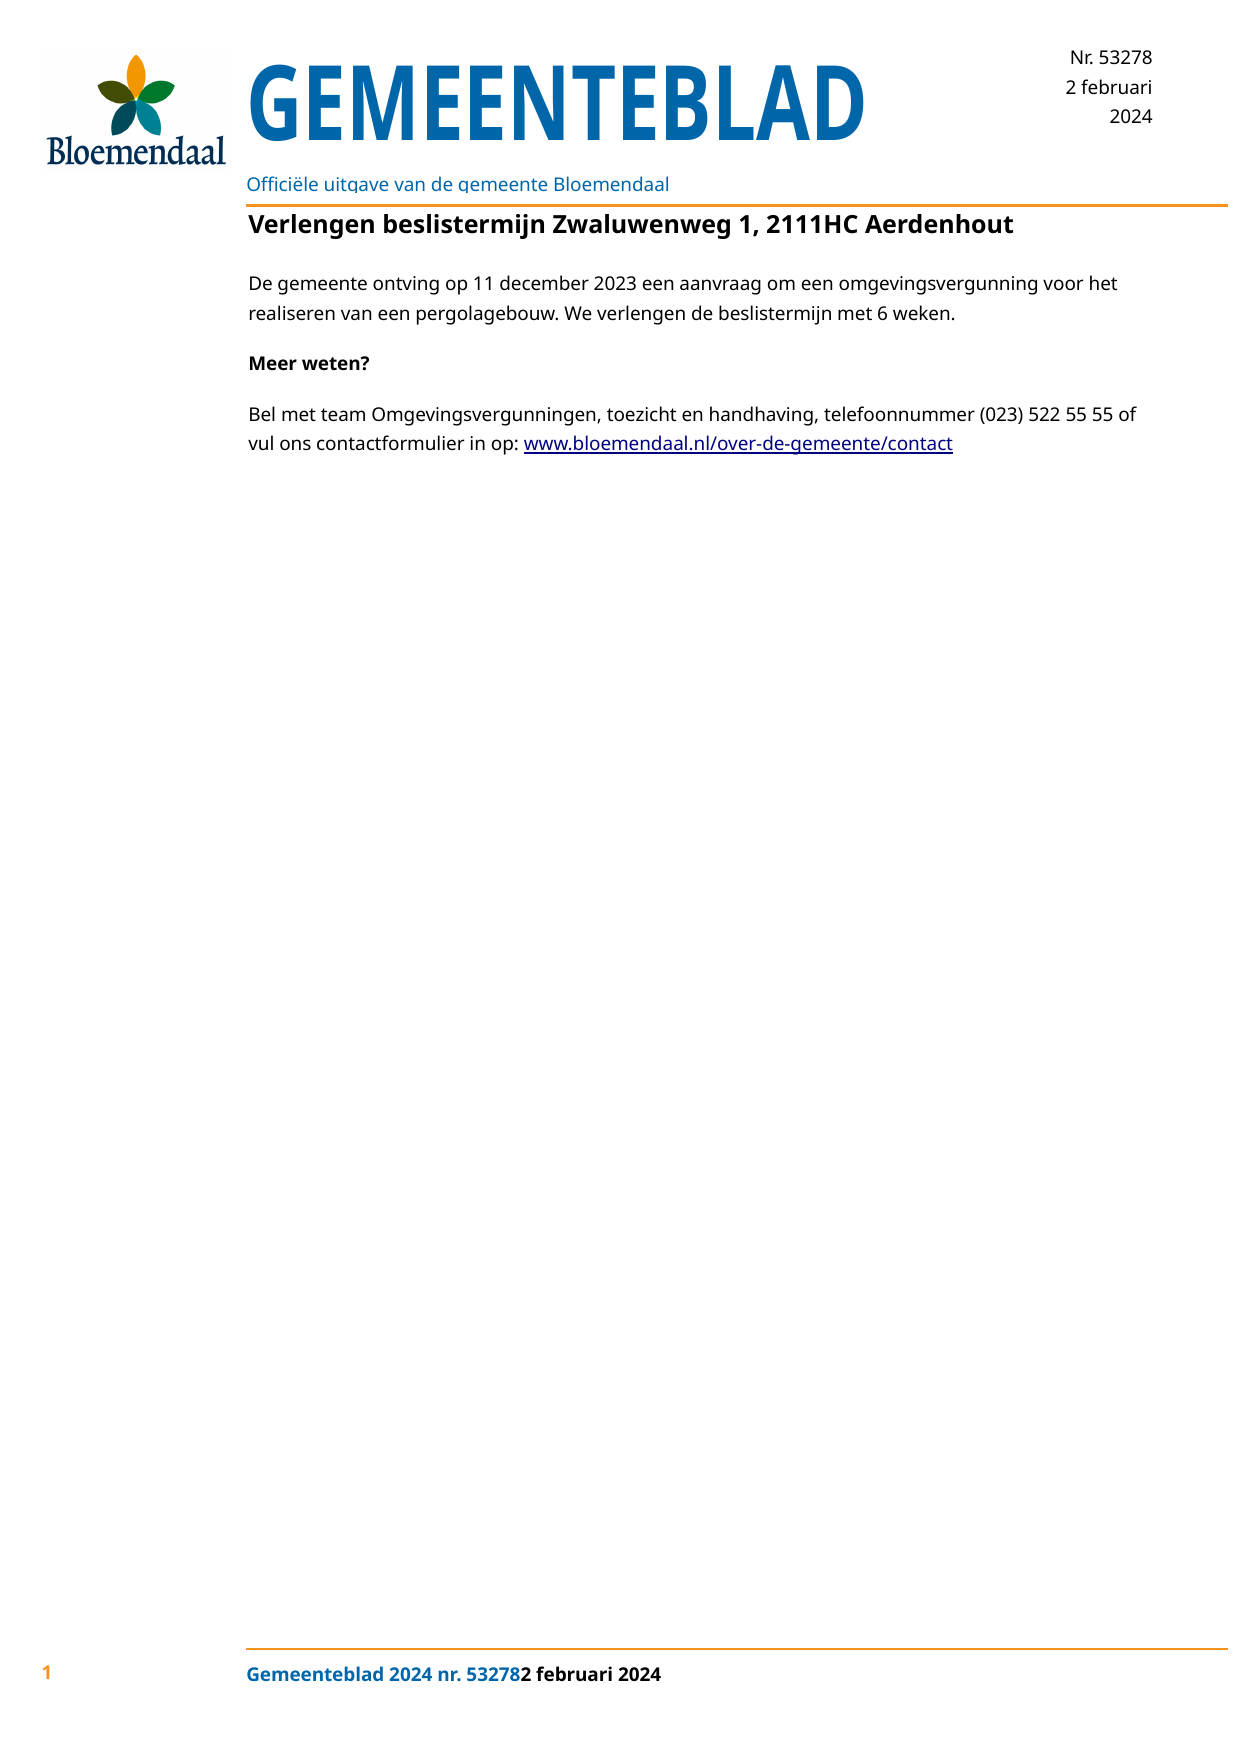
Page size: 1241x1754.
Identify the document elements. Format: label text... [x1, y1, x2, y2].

text Bel met team Omgevingsvergunningen, toezicht en handhaving, telefoonnummer (023) 522 55 55 of vul ons contactformulier in op: www.bloemendaal.nl/over-de-gemeente/contact [248, 401, 1152, 456]
text Meer weten? [248, 350, 1152, 376]
text Verlengen beslistermijn Zwaluwenweg 1, 2111HC Aerdenhout [248, 207, 1152, 241]
text De gemeente ontving op 11 december 2023 een aanvraag om een omgevingsvergunning voor het realiseren van een pergolagebouw. We verlengen de beslistermijn met 6 weken. [248, 270, 1152, 326]
picture [41, 47, 231, 172]
